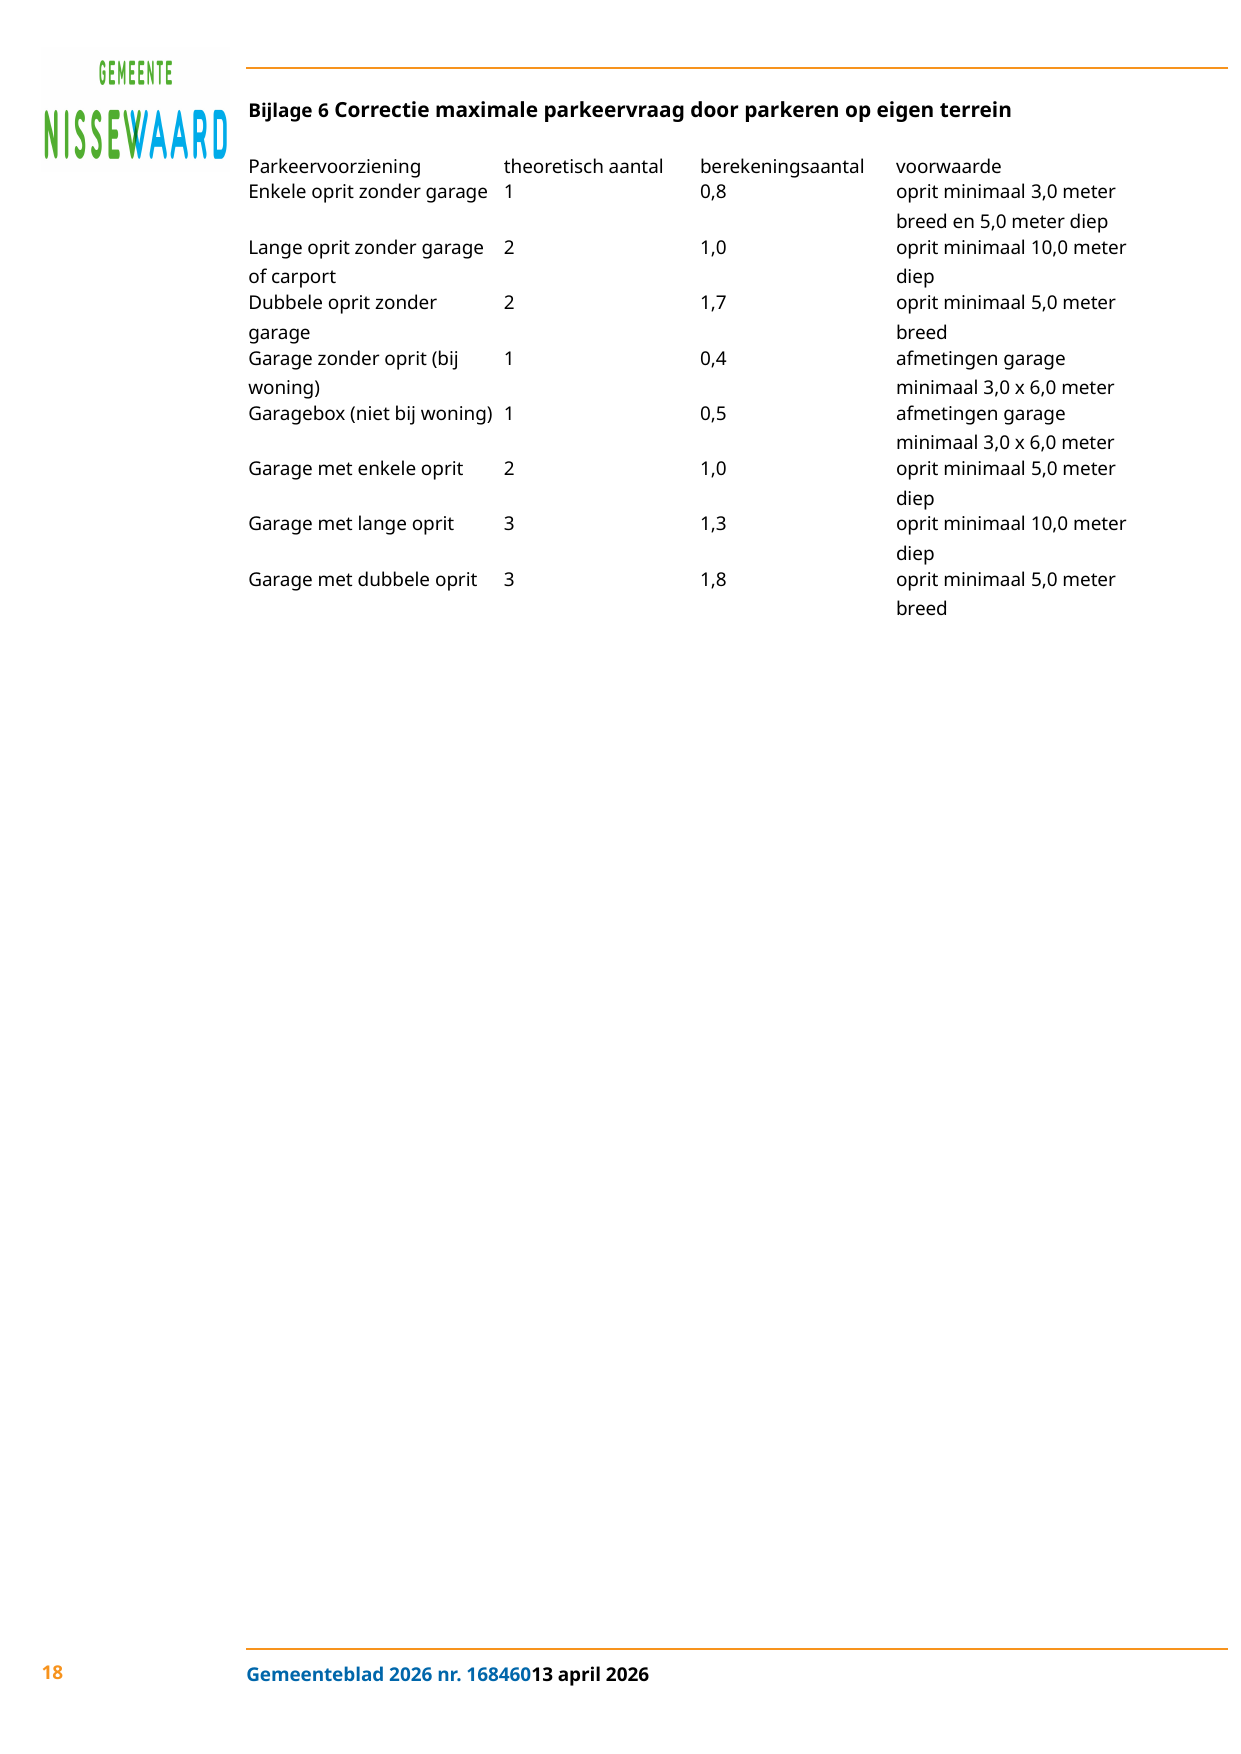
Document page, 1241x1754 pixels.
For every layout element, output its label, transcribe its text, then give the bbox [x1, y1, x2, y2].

table_cell 0,4 [700, 345, 896, 400]
table_cell 1,0 [700, 234, 896, 289]
table_cell 1 [504, 179, 700, 234]
table_cell oprit minimaal 5,0 meter breed [896, 289, 1152, 345]
table_cell Garage zonder oprit (bij woning) [248, 345, 504, 400]
text Bijlage 6 Correctie maximale parkeervraag door parkeren op eigen terrein [248, 95, 1152, 123]
table_cell oprit minimaal 3,0 meter breed en 5,0 meter diep [896, 179, 1152, 234]
table_cell 1 [504, 400, 700, 455]
table_cell afmetingen garage minimaal 3,0 x 6,0 meter [896, 400, 1152, 455]
table_cell oprit minimaal 10,0 meter diep [896, 234, 1152, 289]
table_cell 2 [504, 289, 700, 345]
picture [41, 47, 231, 172]
table_cell Enkele oprit zonder garage [248, 179, 504, 234]
table_cell 2 [504, 234, 700, 289]
table_cell oprit minimaal 5,0 meter diep [896, 455, 1152, 511]
table_cell 1 [504, 345, 700, 400]
table_cell 3 [504, 511, 700, 566]
table_header Parkeervoorziening [248, 153, 504, 179]
table_cell Garage met lange oprit [248, 511, 504, 566]
table_cell Garage met dubbele oprit [248, 566, 504, 621]
table_cell 3 [504, 566, 700, 621]
table_header berekeningsaantal [700, 153, 896, 179]
table_cell 1,8 [700, 566, 896, 621]
table_cell 1,0 [700, 455, 896, 511]
table_cell 2 [504, 455, 700, 511]
table_cell Garagebox (niet bij woning) [248, 400, 504, 455]
table_cell oprit minimaal 10,0 meter diep [896, 511, 1152, 566]
table_cell 1,7 [700, 289, 896, 345]
table_cell 0,5 [700, 400, 896, 455]
table_header voorwaarde [896, 153, 1152, 179]
table_cell afmetingen garage minimaal 3,0 x 6,0 meter [896, 345, 1152, 400]
table_cell oprit minimaal 5,0 meter breed [896, 566, 1152, 621]
table_cell 1,3 [700, 511, 896, 566]
table_cell Lange oprit zonder garage of carport [248, 234, 504, 289]
table_cell Dubbele oprit zonder garage [248, 289, 504, 345]
table_header theoretisch aantal [504, 153, 700, 179]
table_cell Garage met enkele oprit [248, 455, 504, 511]
table_cell 0,8 [700, 179, 896, 234]
